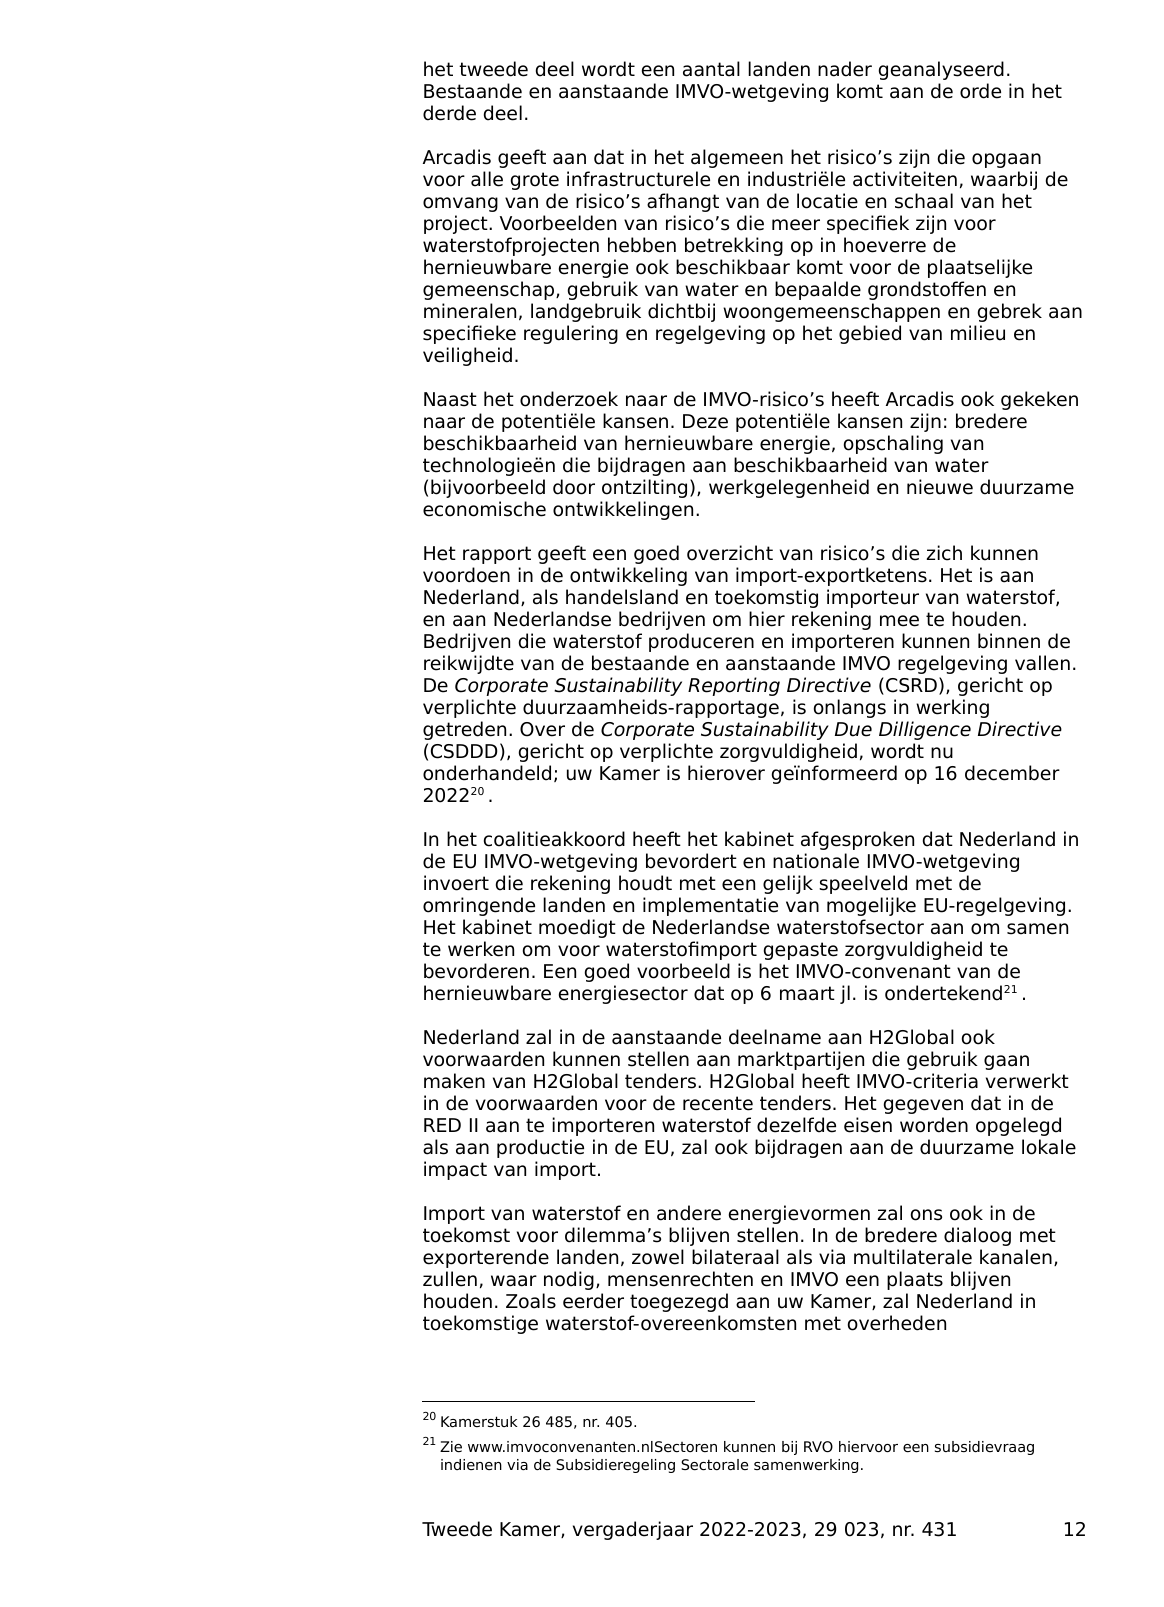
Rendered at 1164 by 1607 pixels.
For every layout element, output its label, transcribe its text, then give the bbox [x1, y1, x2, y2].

text Het rapport geeft een goed overzicht van risico’s die zich kunnen voordoen in de ontwikkeling van import-exportketens. Het is aan Nederland, als handelsland en toekomstig importeur van waterstof, en aan Nederlandse bedrijven om hier rekening mee te houden. Bedrijven die waterstof produceren en importeren kunnen binnen de reikwijdte van de bestaande en aanstaande IMVO regelgeving vallen. De Corporate Sustainability Reporting Directive (CSRD), gericht op verplichte duurzaamheids-rapportage, is onlangs in werking getreden. Over de Corporate Sustainability Due Dilligence Directive (CSDDD), gericht op verplichte zorgvuldigheid, wordt nu onderhandeld; uw Kamer is hierover geïnformeerd op 16 december 2022. [422, 543, 1087, 807]
text het tweede deel wordt een aantal landen nader geanalyseerd. Bestaande en aanstaande IMVO-wetgeving komt aan de orde in het derde deel. [422, 59, 1087, 125]
text Naast het onderzoek naar de IMVO-risico’s heeft Arcadis ook gekeken naar de potentiële kansen. Deze potentiële kansen zijn: bredere beschikbaarheid van hernieuwbare energie, opschaling van technologieën die bijdragen aan beschikbaarheid van water (bijvoorbeeld door ontzilting), werkgelegenheid en nieuwe duurzame economische ontwikkelingen. [422, 389, 1087, 521]
text Import van waterstof en andere energievormen zal ons ook in de toekomst voor dilemma’s blijven stellen. In de bredere dialoog met exporterende landen, zowel bilateraal als via multilaterale kanalen, zullen, waar nodig, mensenrechten en IMVO een plaats blijven houden. Zoals eerder toegezegd aan uw Kamer, zal Nederland in toekomstige waterstof-overeenkomsten met overheden [422, 1203, 1087, 1335]
text Nederland zal in de aanstaande deelname aan H2Global ook voorwaarden kunnen stellen aan marktpartijen die gebruik gaan maken van H2Global tenders. H2Global heeft IMVO-criteria verwerkt in de voorwaarden voor de recente tenders. Het gegeven dat in de RED II aan te importeren waterstof dezelfde eisen worden opgelegd als aan productie in de EU, zal ook bijdragen aan de duurzame lokale impact van import. [422, 1027, 1087, 1181]
text In het coalitieakkoord heeft het kabinet afgesproken dat Nederland in de EU IMVO-wetgeving bevordert en nationale IMVO-wetgeving invoert die rekening houdt met een gelijk speelveld met de omringende landen en implementatie van mogelijke EU-regelgeving. Het kabinet moedigt de Nederlandse waterstofsector aan om samen te werken om voor waterstofimport gepaste zorgvuldigheid te bevorderen. Een goed voorbeeld is het IMVO-convenant van de hernieuwbare energiesector dat op 6 maart jl. is ondertekend. [422, 829, 1087, 1005]
text Kamerstuk 26 485, nr. 405. [422, 1410, 1087, 1432]
text Zie www.imvoconvenanten.nlSectoren kunnen bij RVO hiervoor een subsidievraag indienen via de Subsidieregeling Sectorale samenwerking. [422, 1435, 1087, 1474]
text Arcadis geeft aan dat in het algemeen het risico’s zijn die opgaan voor alle grote infrastructurele en industriële activiteiten, waarbij de omvang van de risico’s afhangt van de locatie en schaal van het project. Voorbeelden van risico’s die meer specifiek zijn voor waterstofprojecten hebben betrekking op in hoeverre de hernieuwbare energie ook beschikbaar komt voor de plaatselijke gemeenschap, gebruik van water en bepaalde grondstoffen en mineralen, landgebruik dichtbij woongemeenschappen en gebrek aan specifieke regulering en regelgeving op het gebied van milieu en veiligheid. [422, 147, 1087, 367]
